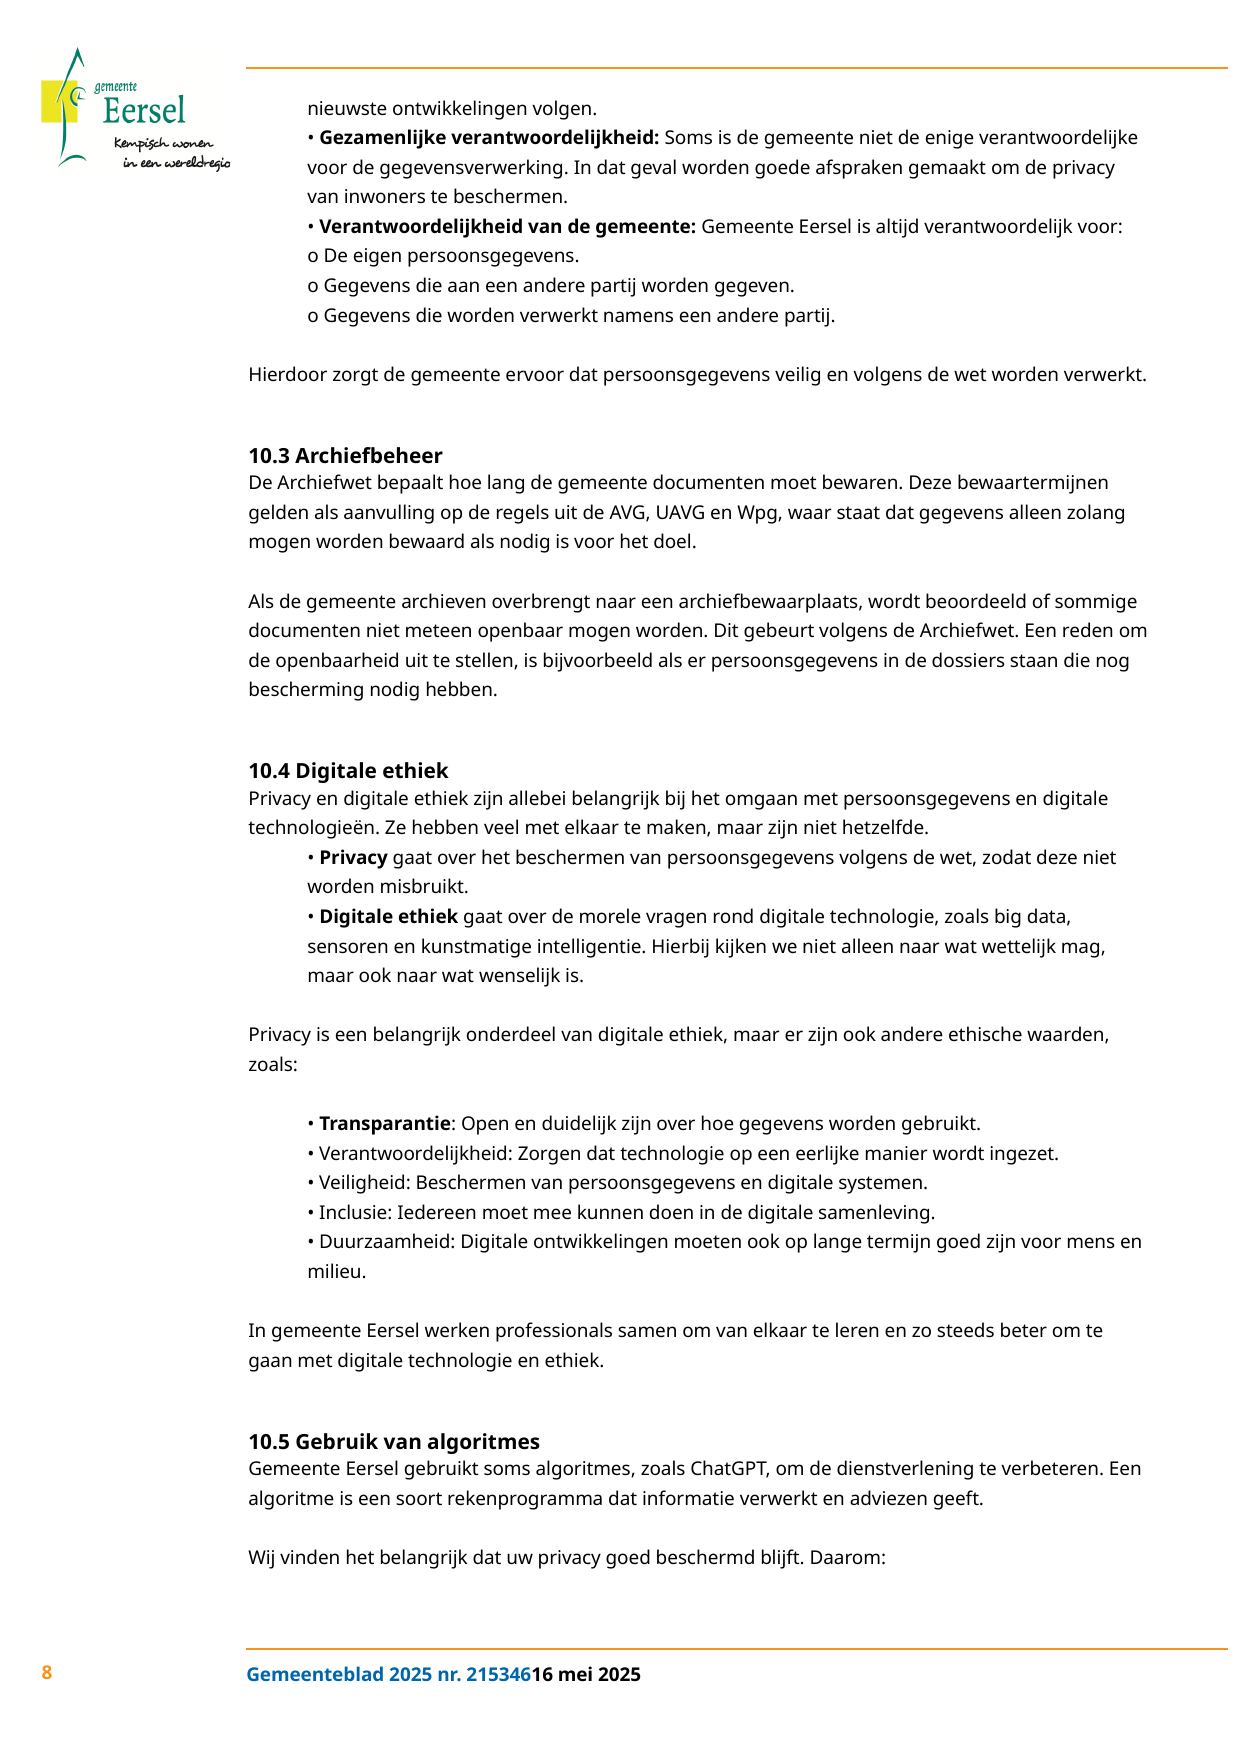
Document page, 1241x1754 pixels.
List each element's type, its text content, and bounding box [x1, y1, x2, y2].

text Privacy is een belangrijk onderdeel van digitale ethiek, maar er zijn ook andere ethische waarden, zoals: [248, 1022, 1152, 1077]
text 10.4 Digitale ethiek [248, 757, 1152, 785]
text In gemeente Eersel werken professionals samen om van elkaar te leren en zo steeds beter om te gaan met digitale technologie en ethiek. [248, 1317, 1152, 1373]
text Als de gemeente archieven overbrengt naar een archiefbewaarplaats, wordt beoordeeld of sommige documenten niet meteen openbaar mogen worden. Dit gebeurt volgens de Archiefwet. Een reden om de openbaarheid uit te stellen, is bijvoorbeeld als er persoonsgegevens in de dossiers staan die nog bescherming nodig hebben. [248, 588, 1152, 702]
text 10.3 Archiefbeheer [248, 441, 1152, 469]
list • Privacy gaat over het beschermen van persoonsgegevens volgens de wet, zodat deze niet worden misbruikt. [248, 844, 1152, 899]
list • Duurzaamheid: Digitale ontwikkelingen moeten ook op lange termijn goed zijn voor mens en milieu. [248, 1229, 1152, 1284]
list • Verantwoordelijkheid van de gemeente: Gemeente Eersel is altijd verantwoordelijk voor: [248, 213, 1152, 239]
text Privacy en digitale ethiek zijn allebei belangrijk bij het omgaan met persoonsgegevens en digitale technologieën. Ze hebben veel met elkaar te maken, maar zijn niet hetzelfde. [248, 785, 1152, 840]
list • Gezamenlijke verantwoordelijkheid: Soms is de gemeente niet de enige verantwoordelijke voor de gegevensverwerking. In dat geval worden goede afspraken gemaakt om de privacy van inwoners te beschermen. [248, 124, 1152, 209]
text Wij vinden het belangrijk dat uw privacy goed beschermd blijft. Daarom: [248, 1544, 1152, 1570]
text De Archiefwet bepaalt hoe lang de gemeente documenten moet bewaren. Deze bewaartermijnen gelden als aanvulling op de regels uit de AVG, UAVG en Wpg, waar staat dat gegevens alleen zolang mogen worden bewaard als nodig is voor het doel. [248, 469, 1152, 554]
picture [41, 47, 231, 172]
list • Transparantie: Open en duidelijk zijn over hoe gegevens worden gebruikt. [248, 1110, 1152, 1136]
list • Inclusie: Iedereen moet mee kunnen doen in de digitale samenleving. [248, 1199, 1152, 1225]
list • Digitale ethiek gaat over de morele vragen rond digitale technologie, zoals big data, sensoren en kunstmatige intelligentie. Hierbij kijken we niet alleen naar wat wettelijk mag, maar ook naar wat wenselijk is. [248, 903, 1152, 988]
list • Verantwoordelijkheid: Zorgen dat technologie op een eerlijke manier wordt ingezet. [248, 1140, 1152, 1166]
text Gemeente Eersel gebruikt soms algoritmes, zoals ChatGPT, om de dienstverlening te verbeteren. Een algoritme is een soort rekenprogramma dat informatie verwerkt en adviezen geeft. [248, 1456, 1152, 1511]
list o Gegevens die worden verwerkt namens een andere partij. [248, 302, 1152, 328]
text Hierdoor zorgt de gemeente ervoor dat persoonsgegevens veilig en volgens de wet worden verwerkt. [248, 361, 1152, 387]
text 10.5 Gebruik van algoritmes [248, 1427, 1152, 1456]
list o De eigen persoonsgegevens. [248, 243, 1152, 268]
list o Gegevens die aan een andere partij worden gegeven. [248, 272, 1152, 298]
list nieuwste ontwikkelingen volgen. [248, 95, 1152, 121]
list • Veiligheid: Beschermen van persoonsgegevens en digitale systemen. [248, 1169, 1152, 1195]
